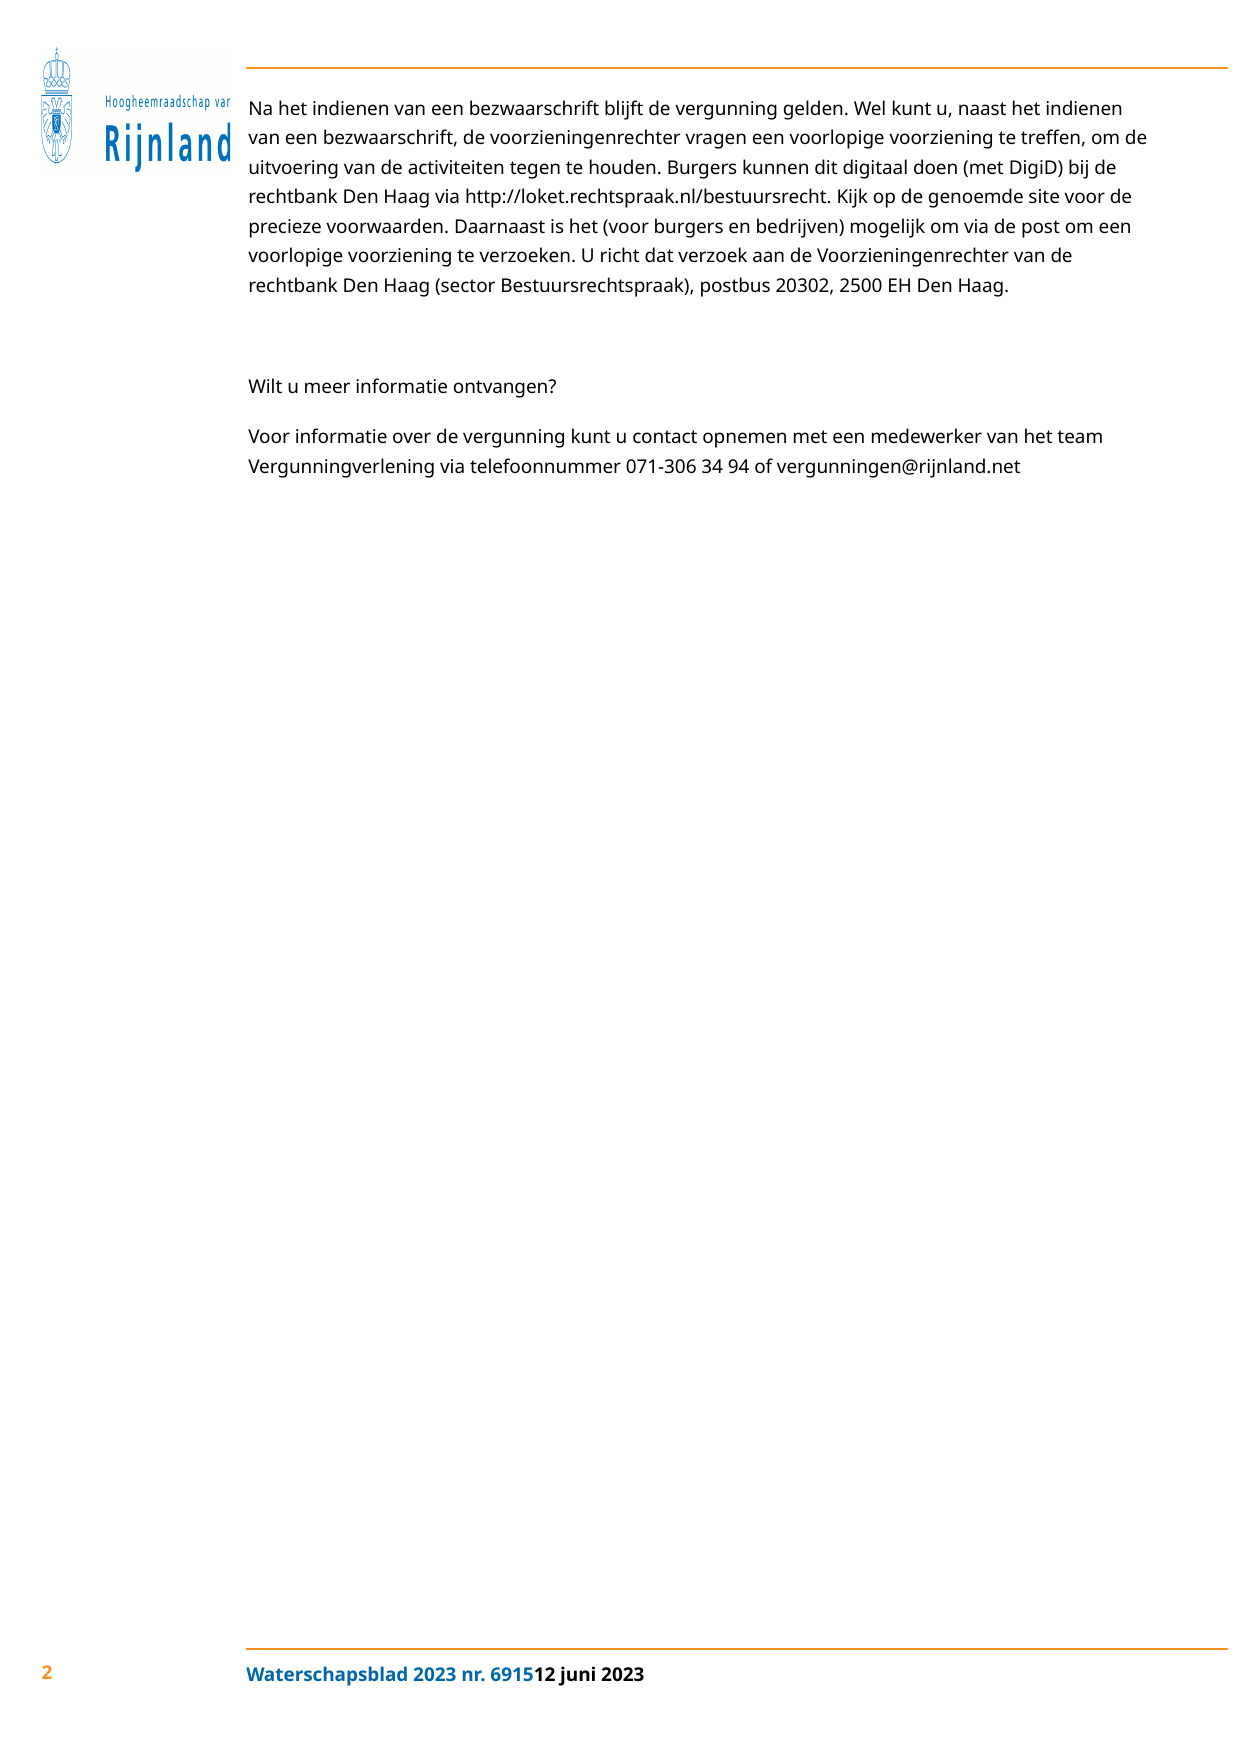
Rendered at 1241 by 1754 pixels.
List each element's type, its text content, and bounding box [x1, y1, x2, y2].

text Na het indienen van een bezwaarschrift blijft de vergunning gelden. Wel kunt u, naast het indienen van een bezwaarschrift, de voorzieningenrechter vragen een voorlopige voorziening te treffen, om de uitvoering van de activiteiten tegen te houden. Burgers kunnen dit digitaal doen (met DigiD) bij de rechtbank Den Haag via http://loket.rechtspraak.nl/bestuursrecht. Kijk op de genoemde site voor de precieze voorwaarden. Daarnaast is het (voor burgers en bedrijven) mogelijk om via de post om een voorlopige voorziening te verzoeken. U richt dat verzoek aan de Voorzieningenrechter van de rechtbank Den Haag (sector Bestuursrechtspraak), postbus 20302, 2500 EH Den Haag. [248, 95, 1152, 298]
text Voor informatie over de vergunning kunt u contact opnemen met een medewerker van het team Vergunningverlening via telefoonnummer 071-306 34 94 of vergunningen@rijnland.net [248, 423, 1152, 479]
text Wilt u meer informatie ontvangen? [248, 373, 1152, 399]
picture [41, 47, 231, 172]
